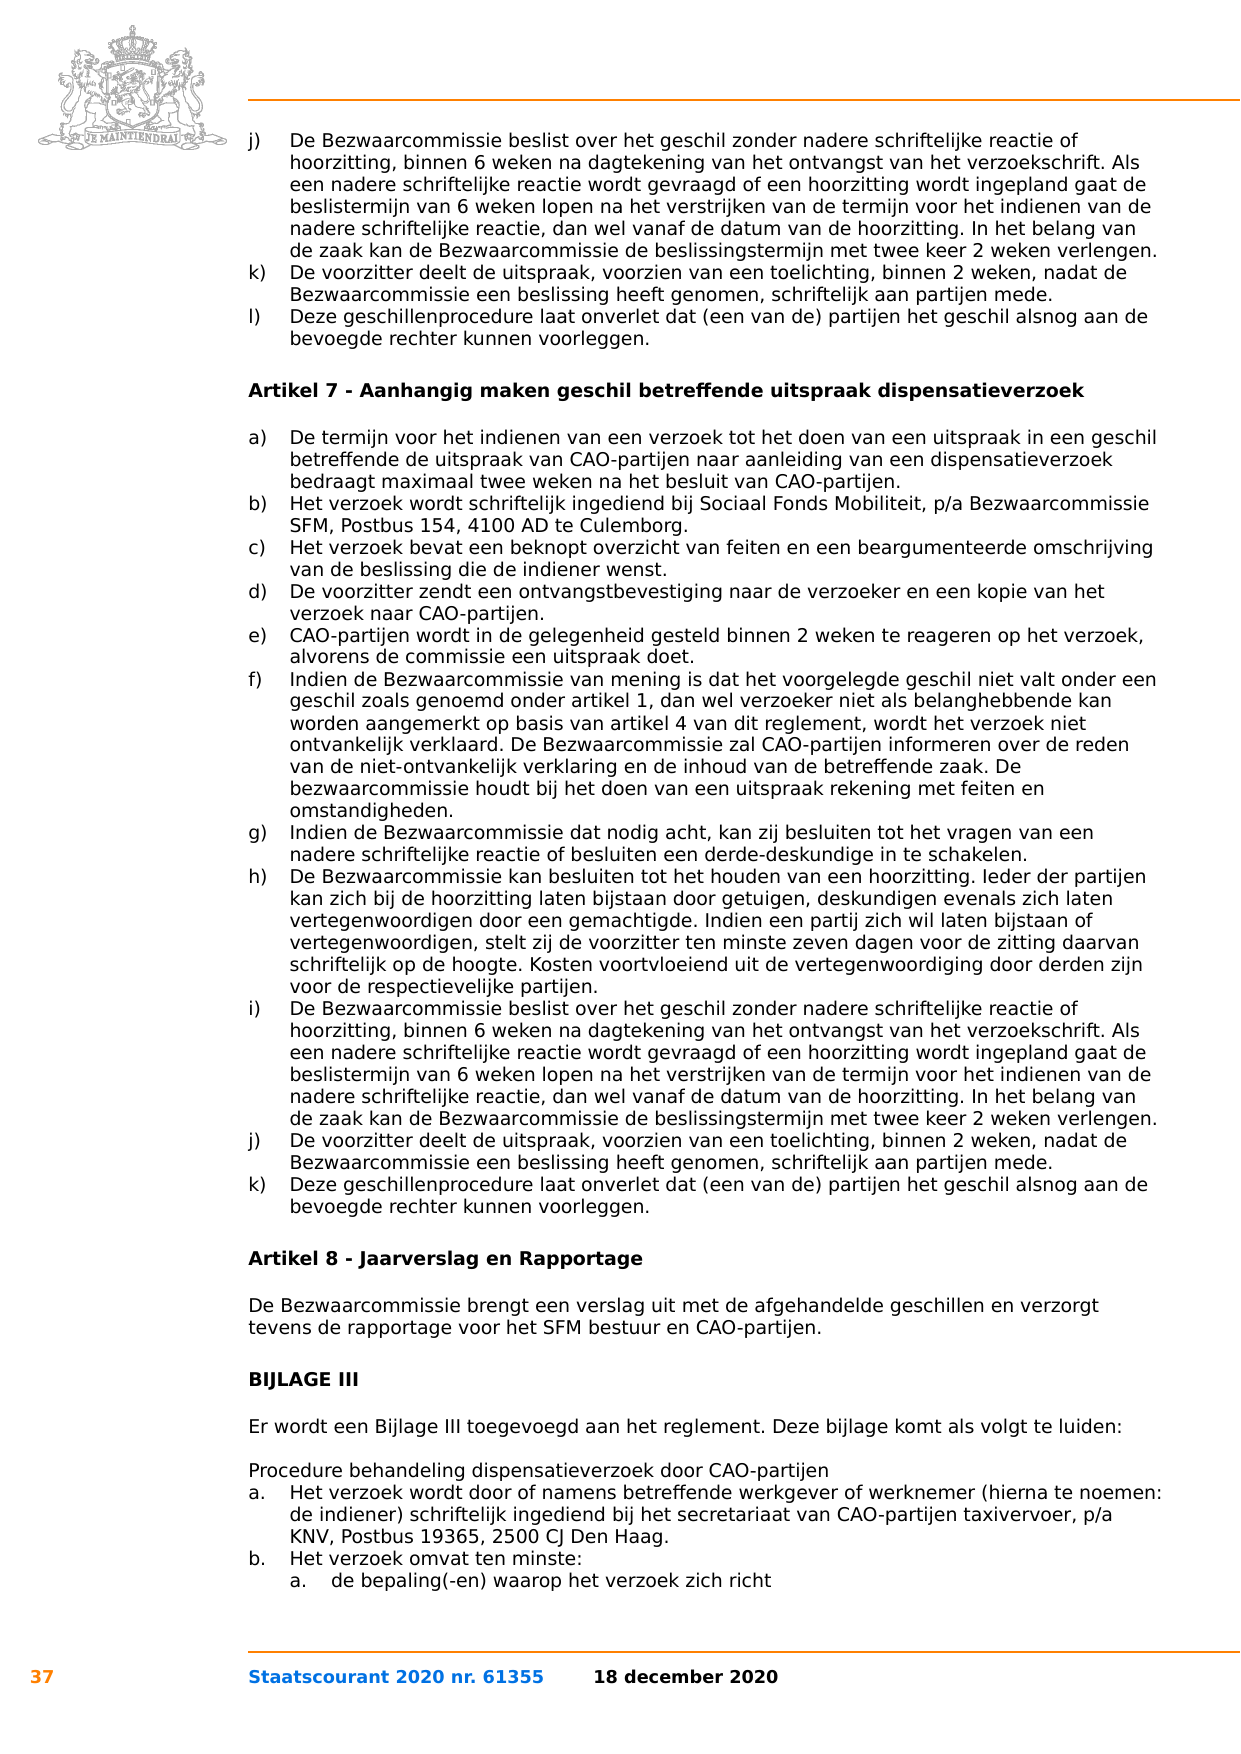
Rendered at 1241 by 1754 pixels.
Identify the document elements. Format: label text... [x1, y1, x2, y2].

subtitle Artikel 7 - Aanhangig maken geschil betreffende uitspraak dispensatieverzoek [248, 380, 1163, 402]
text b) Het verzoek wordt schriftelijk ingediend bij Sociaal Fonds Mobiliteit, p/a Bezwaarcommissie SFM, Postbus 154, 4100 AD te Culemborg. [248, 493, 1163, 537]
text d) De voorzitter zendt een ontvangstbevestiging naar de verzoeker en een kopie van het verzoek naar CAO-partijen. [248, 581, 1163, 624]
text j) De voorzitter deelt de uitspraak, voorzien van een toelichting, binnen 2 weken, nadat de Bezwaarcommissie een beslissing heeft genomen, schriftelijk aan partijen mede. [248, 1130, 1163, 1174]
text De Bezwaarcommissie brengt een verslag uit met de afgehandelde geschillen en verzorgt tevens de rapportage voor het SFM bestuur en CAO-partijen. [248, 1295, 1163, 1339]
text i) De Bezwaarcommissie beslist over het geschil zonder nadere schriftelijke reactie of hoorzitting, binnen 6 weken na dagtekening van het ontvangst van het verzoekschrift. Als een nadere schriftelijke reactie wordt gevraagd of een hoorzitting wordt ingepland gaat de beslistermijn van 6 weken lopen na het verstrijken van de termijn voor het indienen van de nadere schriftelijke reactie, dan wel vanaf de datum van de hoorzitting. In het belang van de zaak kan de Bezwaarcommissie de beslissingstermijn met twee keer 2 weken verlengen. [248, 998, 1163, 1130]
text a) De termijn voor het indienen van een verzoek tot het doen van een uitspraak in een geschil betreffende de uitspraak van CAO-partijen naar aanleiding van een dispensatieverzoek bedraagt maximaal twee weken na het besluit van CAO-partijen. [248, 427, 1163, 493]
subtitle BIJLAGE III [248, 1369, 1163, 1391]
text g) Indien de Bezwaarcommissie dat nodig acht, kan zij besluiten tot het vragen van een nadere schriftelijke reactie of besluiten een derde-deskundige in te schakelen. [248, 822, 1163, 866]
text f) Indien de Bezwaarcommissie van mening is dat het voorgelegde geschil niet valt onder een geschil zoals genoemd onder artikel 1, dan wel verzoeker niet als belanghebbende kan worden aangemerkt op basis van artikel 4 van dit reglement, wordt het verzoek niet ontvankelijk verklaard. De Bezwaarcommissie zal CAO-partijen informeren over de reden van de niet-ontvankelijk verklaring en de inhoud van de betreffende zaak. De bezwaarcommissie houdt bij het doen van een uitspraak rekening met feiten en omstandigheden. [248, 668, 1163, 822]
text a. Het verzoek wordt door of namens betreffende werkgever of werknemer (hierna te noemen: de indiener) schriftelijk ingediend bij het secretariaat van CAO-partijen taxivervoer, p/a KNV, Postbus 19365, 2500 CJ Den Haag. [248, 1482, 1163, 1548]
text Er wordt een Bijlage III toegevoegd aan het reglement. Deze bijlage komt als volgt te luiden: [248, 1416, 1163, 1438]
text c) Het verzoek bevat een beknopt overzicht van feiten en een beargumenteerde omschrijving van de beslissing die de indiener wenst. [248, 537, 1163, 581]
text k) Deze geschillenprocedure laat onverlet dat (een van de) partijen het geschil alsnog aan de bevoegde rechter kunnen voorleggen. [248, 1174, 1163, 1218]
text h) De Bezwaarcommissie kan besluiten tot het houden van een hoorzitting. Ieder der partijen kan zich bij de hoorzitting laten bijstaan door getuigen, deskundigen evenals zich laten vertegenwoordigen door een gemachtigde. Indien een partij zich wil laten bijstaan of vertegenwoordigen, stelt zij de voorzitter ten minste zeven dagen voor de zitting daarvan schriftelijk op de hoogte. Kosten voortvloeiend uit de vertegenwoordiging door derden zijn voor de respectievelijke partijen. [248, 866, 1163, 998]
text l) Deze geschillenprocedure laat onverlet dat (een van de) partijen het geschil alsnog aan de bevoegde rechter kunnen voorleggen. [248, 306, 1163, 350]
text e) CAO-partijen wordt in de gelegenheid gesteld binnen 2 weken te reageren op het verzoek, alvorens de commissie een uitspraak doet. [248, 624, 1163, 668]
text j) De Bezwaarcommissie beslist over het geschil zonder nadere schriftelijke reactie of hoorzitting, binnen 6 weken na dagtekening van het ontvangst van het verzoekschrift. Als een nadere schriftelijke reactie wordt gevraagd of een hoorzitting wordt ingepland gaat de beslistermijn van 6 weken lopen na het verstrijken van de termijn voor het indienen van de nadere schriftelijke reactie, dan wel vanaf de datum van de hoorzitting. In het belang van de zaak kan de Bezwaarcommissie de beslissingstermijn met twee keer 2 weken verlengen. [248, 130, 1163, 262]
subtitle Artikel 8 - Jaarverslag en Rapportage [248, 1248, 1163, 1270]
picture [38, 25, 227, 150]
text k) De voorzitter deelt de uitspraak, voorzien van een toelichting, binnen 2 weken, nadat de Bezwaarcommissie een beslissing heeft genomen, schriftelijk aan partijen mede. [248, 262, 1163, 306]
text a. de bepaling(-en) waarop het verzoek zich richt [289, 1569, 1163, 1592]
text b. Het verzoek omvat ten minste: [248, 1548, 1163, 1569]
text Procedure behandeling dispensatieverzoek door CAO-partijen [248, 1460, 1163, 1482]
